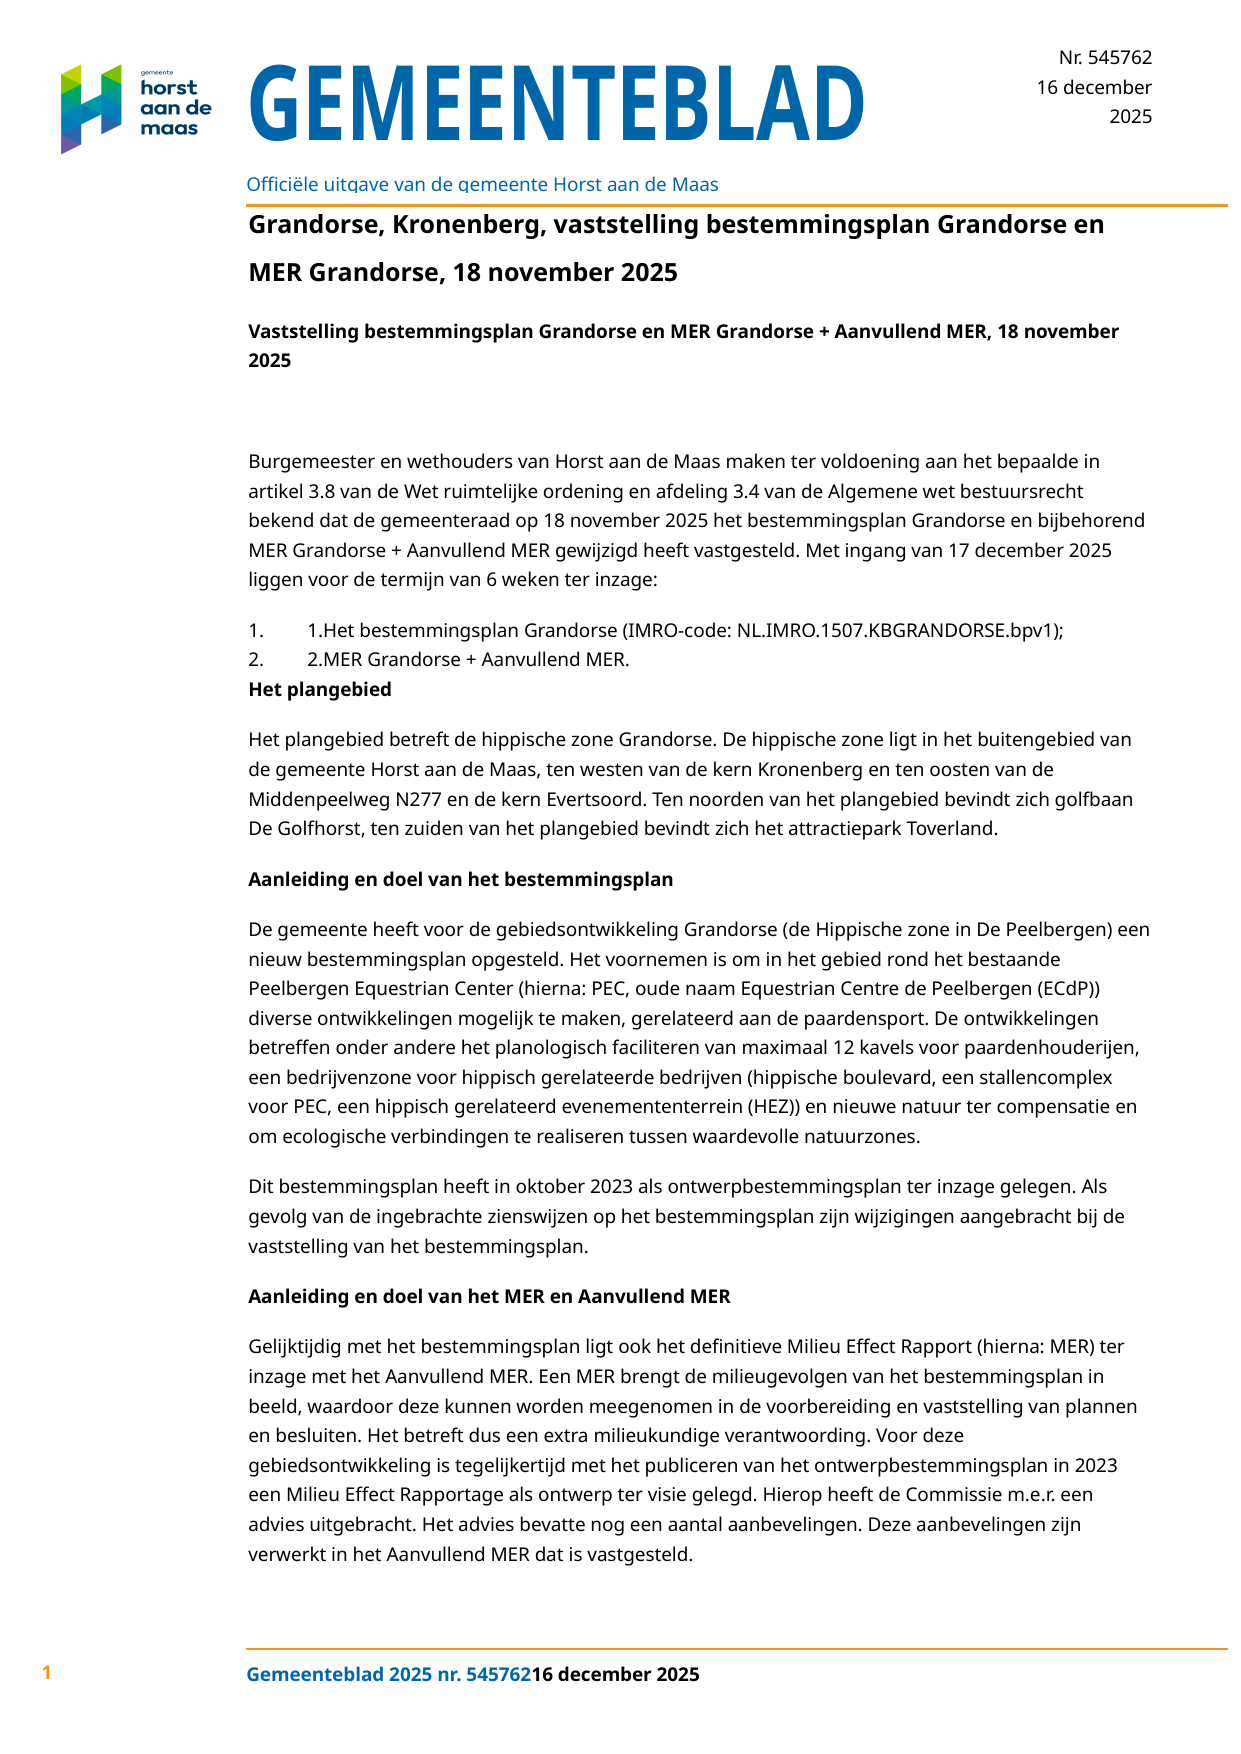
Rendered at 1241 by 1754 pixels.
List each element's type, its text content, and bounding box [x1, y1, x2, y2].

text Het plangebied betreft de hippische zone Grandorse. De hippische zone ligt in het buitengebied van de gemeente Horst aan de Maas, ten westen van de kern Kronenberg en ten oosten van de Middenpeelweg N277 en de kern Evertsoord. Ten noorden van het plangebied bevindt zich golfbaan De Golfhorst, ten zuiden van het plangebied bevindt zich het attractiepark Toverland. [248, 727, 1152, 841]
list 2.MER Grandorse + Aanvullend MER. [248, 647, 1152, 672]
text Grandorse, Kronenberg, vaststelling bestemmingsplan Grandorse en MER Grandorse, 18 november 2025 [248, 207, 1152, 288]
picture [41, 47, 231, 172]
text Dit bestemmingsplan heeft in oktober 2023 als ontwerpbestemmingsplan ter inzage gelegen. Als gevolg van de ingebrachte zienswijzen op het bestemmingsplan zijn wijzigingen aangebracht bij de vaststelling van het bestemmingsplan. [248, 1174, 1152, 1259]
text Het plangebied [248, 676, 1152, 702]
text Gelijktijdig met het bestemmingsplan ligt ook het definitieve Milieu Effect Rapport (hierna: MER) ter inzage met het Aanvullend MER. Een MER brengt de milieugevolgen van het bestemmingsplan in beeld, waardoor deze kunnen worden meegenomen in de voorbereiding en vaststelling van plannen en besluiten. Het betreft dus een extra milieukundige verantwoording. Voor deze gebiedsontwikkeling is tegelijkertijd met het publiceren van het ontwerpbestemmingsplan in 2023 een Milieu Effect Rapportage als ontwerp ter visie gelegd. Hierop heeft de Commissie m.e.r. een advies uitgebracht. Het advies bevatte nog een aantal aanbevelingen. Deze aanbevelingen zijn verwerkt in het Aanvullend MER dat is vastgesteld. [248, 1334, 1152, 1567]
text De gemeente heeft voor de gebiedsontwikkeling Grandorse (de Hippische zone in De Peelbergen) een nieuw bestemmingsplan opgesteld. Het voornemen is om in het gebied rond het bestaande Peelbergen Equestrian Center (hierna: PEC, oude naam Equestrian Centre de Peelbergen (ECdP)) diverse ontwikkelingen mogelijk te maken, gerelateerd aan de paardensport. De ontwikkelingen betreffen onder andere het planologisch faciliteren van maximaal 12 kavels voor paardenhouderijen, een bedrijvenzone voor hippisch gerelateerde bedrijven (hippische boulevard, een stallencomplex voor PEC, een hippisch gerelateerd evenemententerrein (HEZ)) en nieuwe natuur ter compensatie en om ecologische verbindingen te realiseren tussen waardevolle natuurzones. [248, 916, 1152, 1149]
text Aanleiding en doel van het MER en Aanvullend MER [248, 1283, 1152, 1309]
text Burgemeester en wethouders van Horst aan de Maas maken ter voldoening aan het bepaalde in artikel 3.8 van de Wet ruimtelijke ordening en afdeling 3.4 van de Algemene wet bestuursrecht bekend dat de gemeenteraad op 18 november 2025 het bestemmingsplan Grandorse en bijbehorend MER Grandorse + Aanvullend MER gewijzigd heeft vastgesteld. Met ingang van 17 december 2025 liggen voor de termijn van 6 weken ter inzage: [248, 448, 1152, 592]
text Vaststelling bestemmingsplan Grandorse en MER Grandorse + Aanvullend MER, 18 november 2025 [248, 318, 1152, 373]
text Aanleiding en doel van het bestemmingsplan [248, 866, 1152, 892]
list 1.Het bestemmingsplan Grandorse (IMRO-code: NL.IMRO.1507.KBGRANDORSE.bpv1); [248, 617, 1152, 643]
